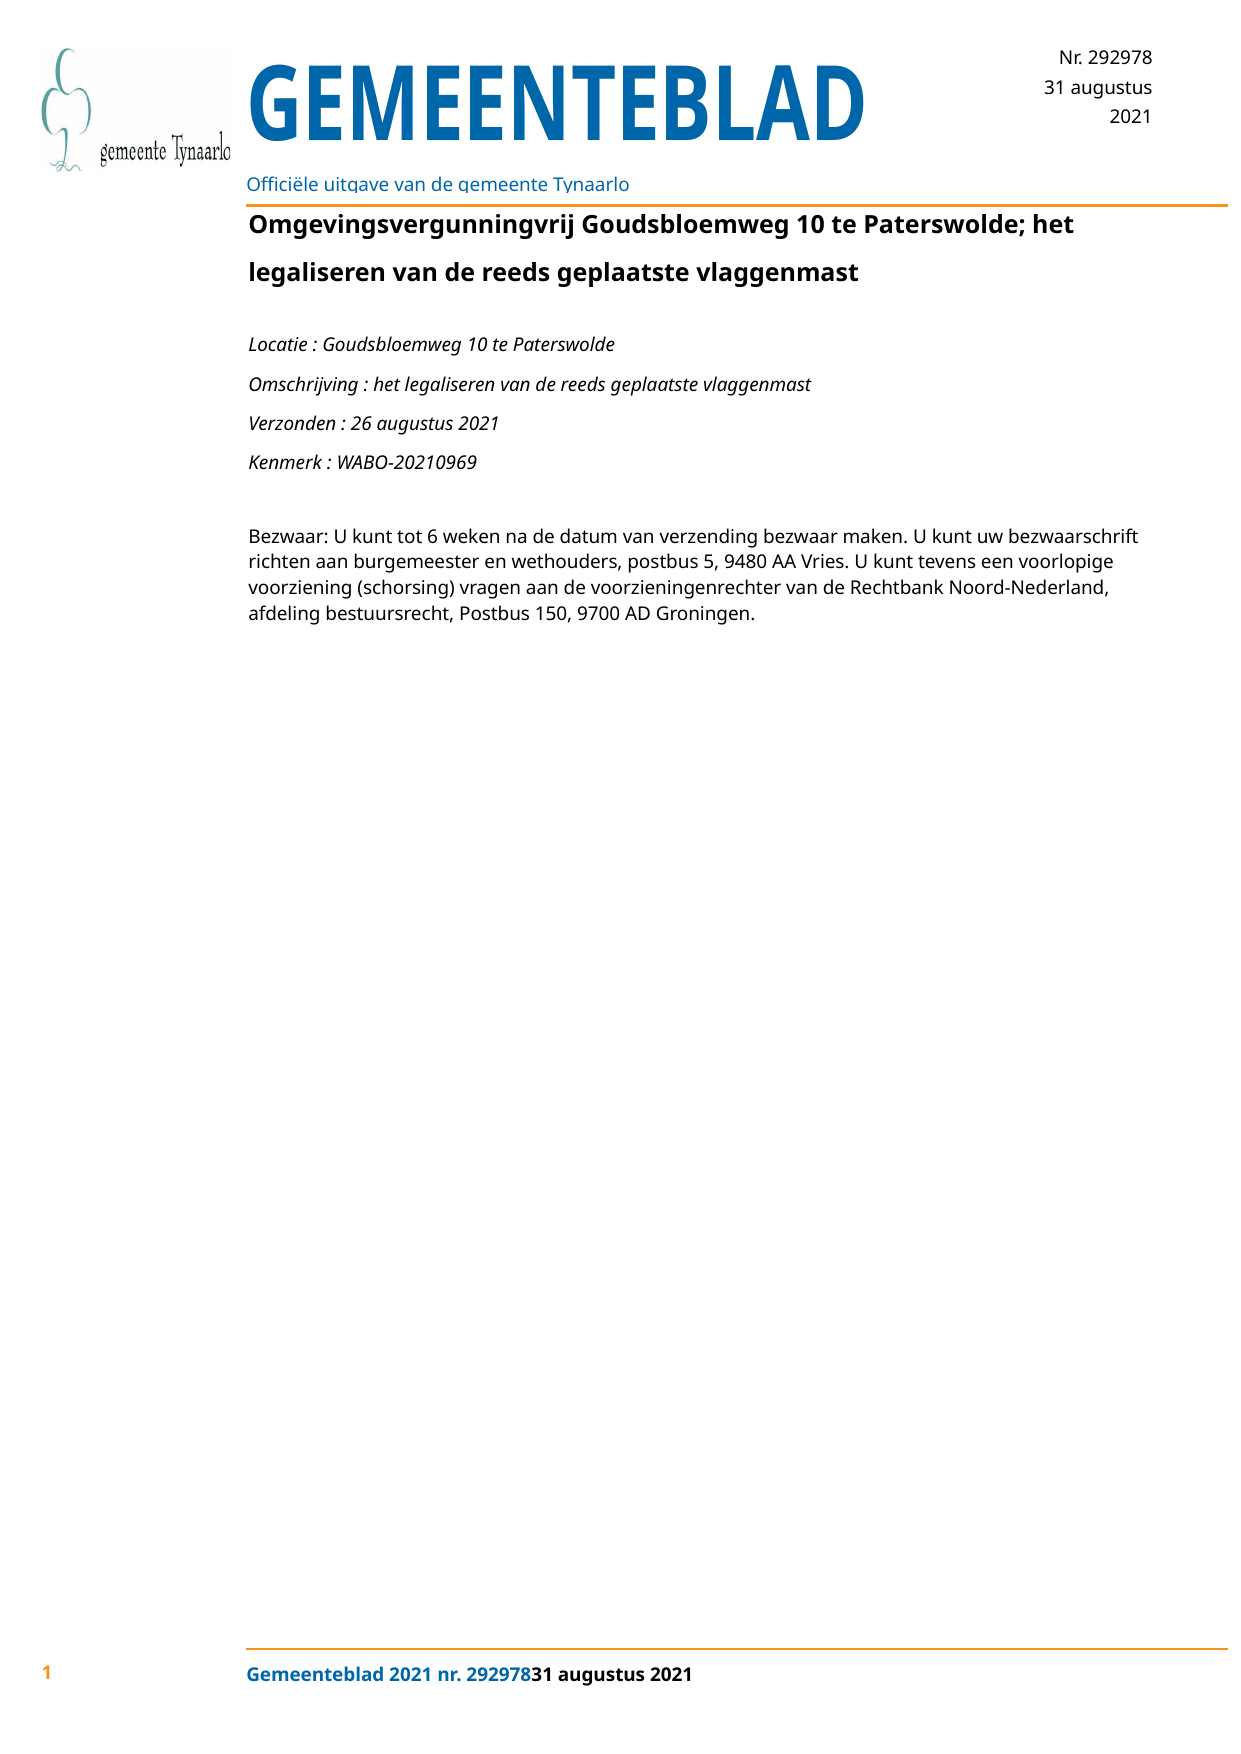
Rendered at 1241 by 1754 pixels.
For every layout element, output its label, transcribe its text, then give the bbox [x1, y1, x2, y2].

text Locatie : Goudsbloemweg 10 te Paterswolde [248, 331, 1152, 357]
text Verzonden : 26 augustus 2021 [248, 410, 1152, 436]
picture [41, 47, 231, 172]
text Omschrijving : het legaliseren van de reeds geplaatste vlaggenmast [248, 371, 1152, 396]
text Bezwaar: U kunt tot 6 weken na de datum van verzending bezwaar maken. U kunt uw bezwaarschrift richten aan burgemeester en wethouders, postbus 5, 9480 AA Vries. U kunt tevens een voorlopige voorziening (schorsing) vragen aan de voorzieningenrechter van de Rechtbank Noord-Nederland, afdeling bestuursrecht, Postbus 150, 9700 AD Groningen. [248, 523, 1152, 626]
text Kenmerk : WABO-20210969 [248, 449, 1152, 475]
text Omgevingsvergunningvrij Goudsbloemweg 10 te Paterswolde; het legaliseren van de reeds geplaatste vlaggenmast [248, 207, 1152, 288]
